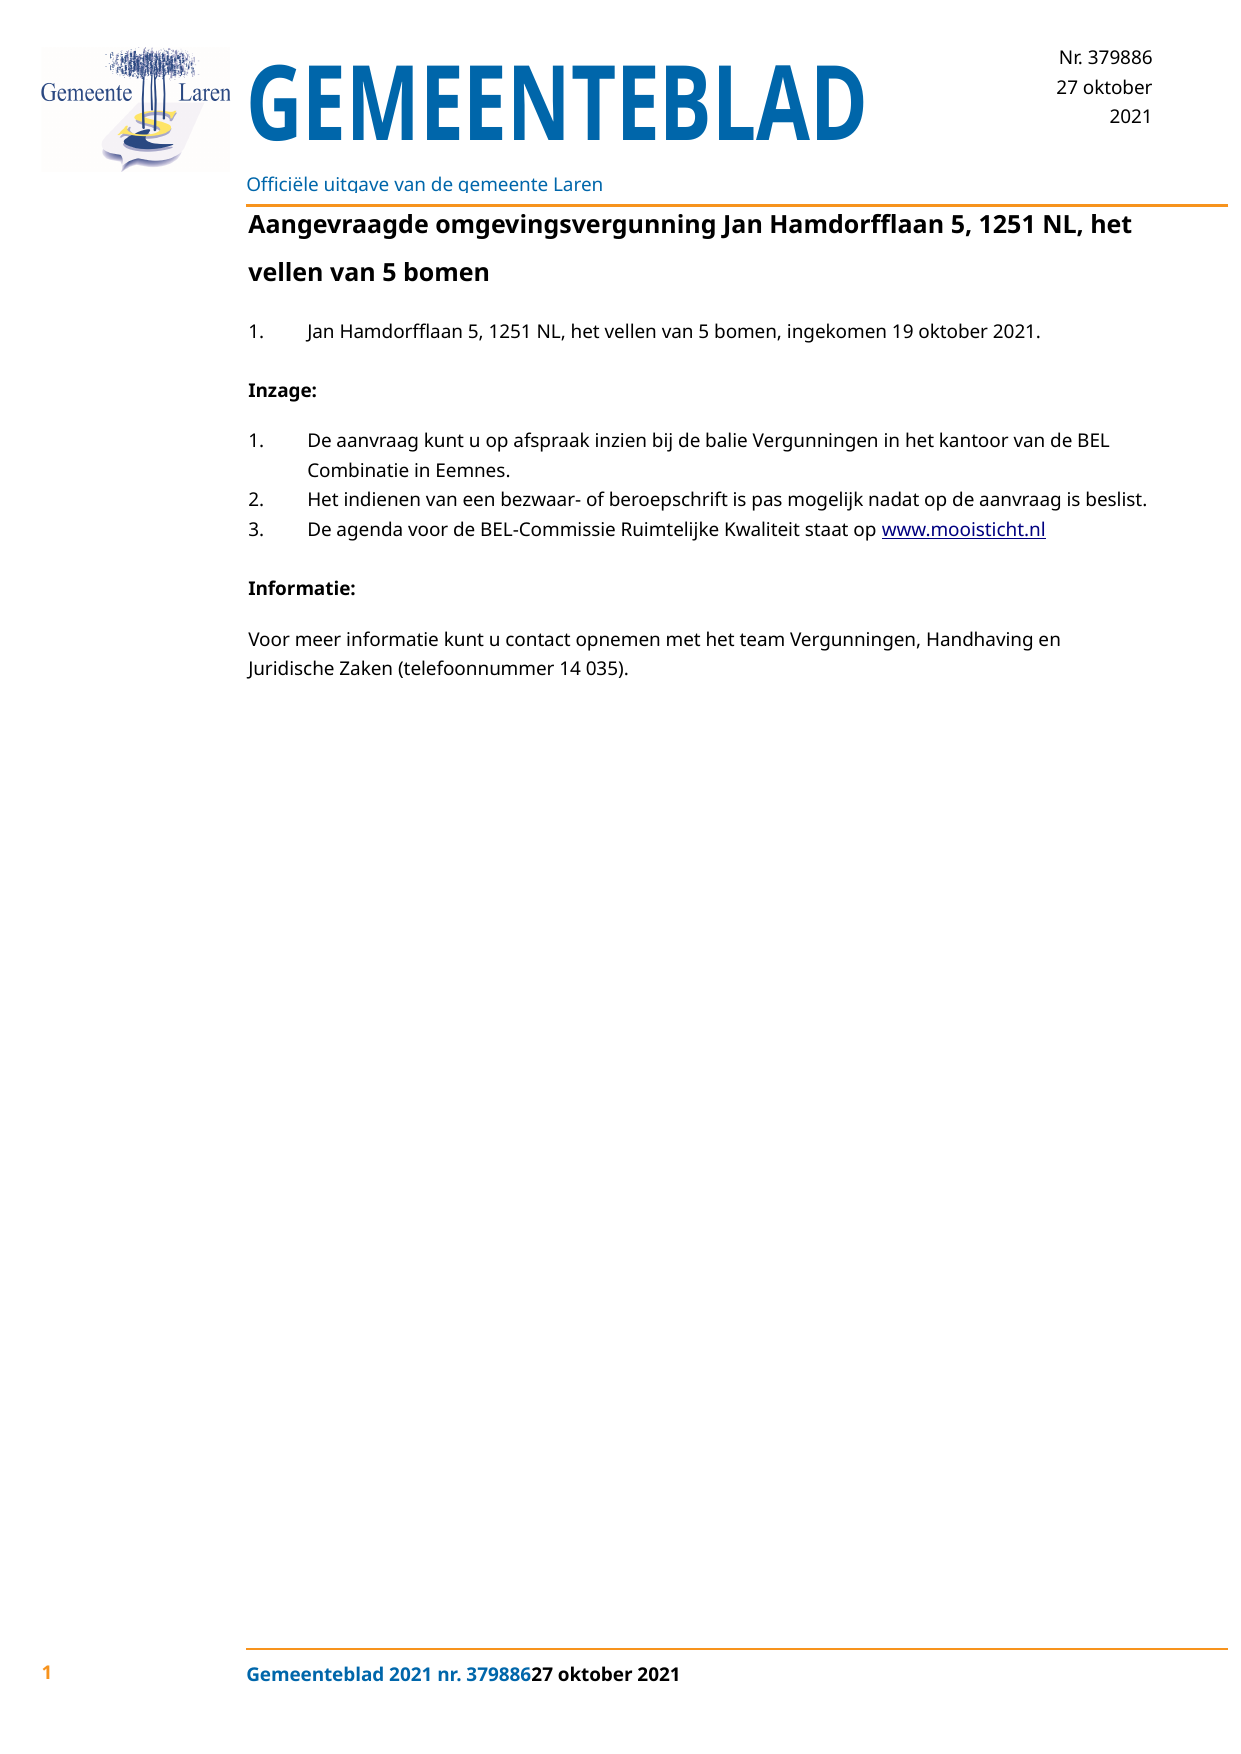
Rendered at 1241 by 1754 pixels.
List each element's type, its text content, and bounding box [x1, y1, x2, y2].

picture [41, 47, 231, 172]
text Aangevraagde omgevingsvergunning Jan Hamdorfflaan 5, 1251 NL, het vellen van 5 bomen [248, 207, 1152, 288]
list Het indienen van een bezwaar- of beroepschrift is pas mogelijk nadat op de aanvraag is beslist. [248, 487, 1152, 512]
text Voor meer informatie kunt u contact opnemen met het team Vergunningen, Handhaving en Juridische Zaken (telefoonnummer 14 035). [248, 626, 1152, 681]
list De agenda voor de BEL-Commissie Ruimtelijke Kwaliteit staat op www.mooisticht.nl [248, 516, 1152, 542]
text Informatie: [248, 575, 1152, 601]
list De aanvraag kunt u op afspraak inzien bij de balie Vergunningen in het kantoor van de BEL Combinatie in Eemnes. [248, 427, 1152, 483]
list Jan Hamdorfflaan 5, 1251 NL, het vellen van 5 bomen, ingekomen 19 oktober 2021. [248, 318, 1152, 344]
text Inzage: [248, 377, 1152, 403]
